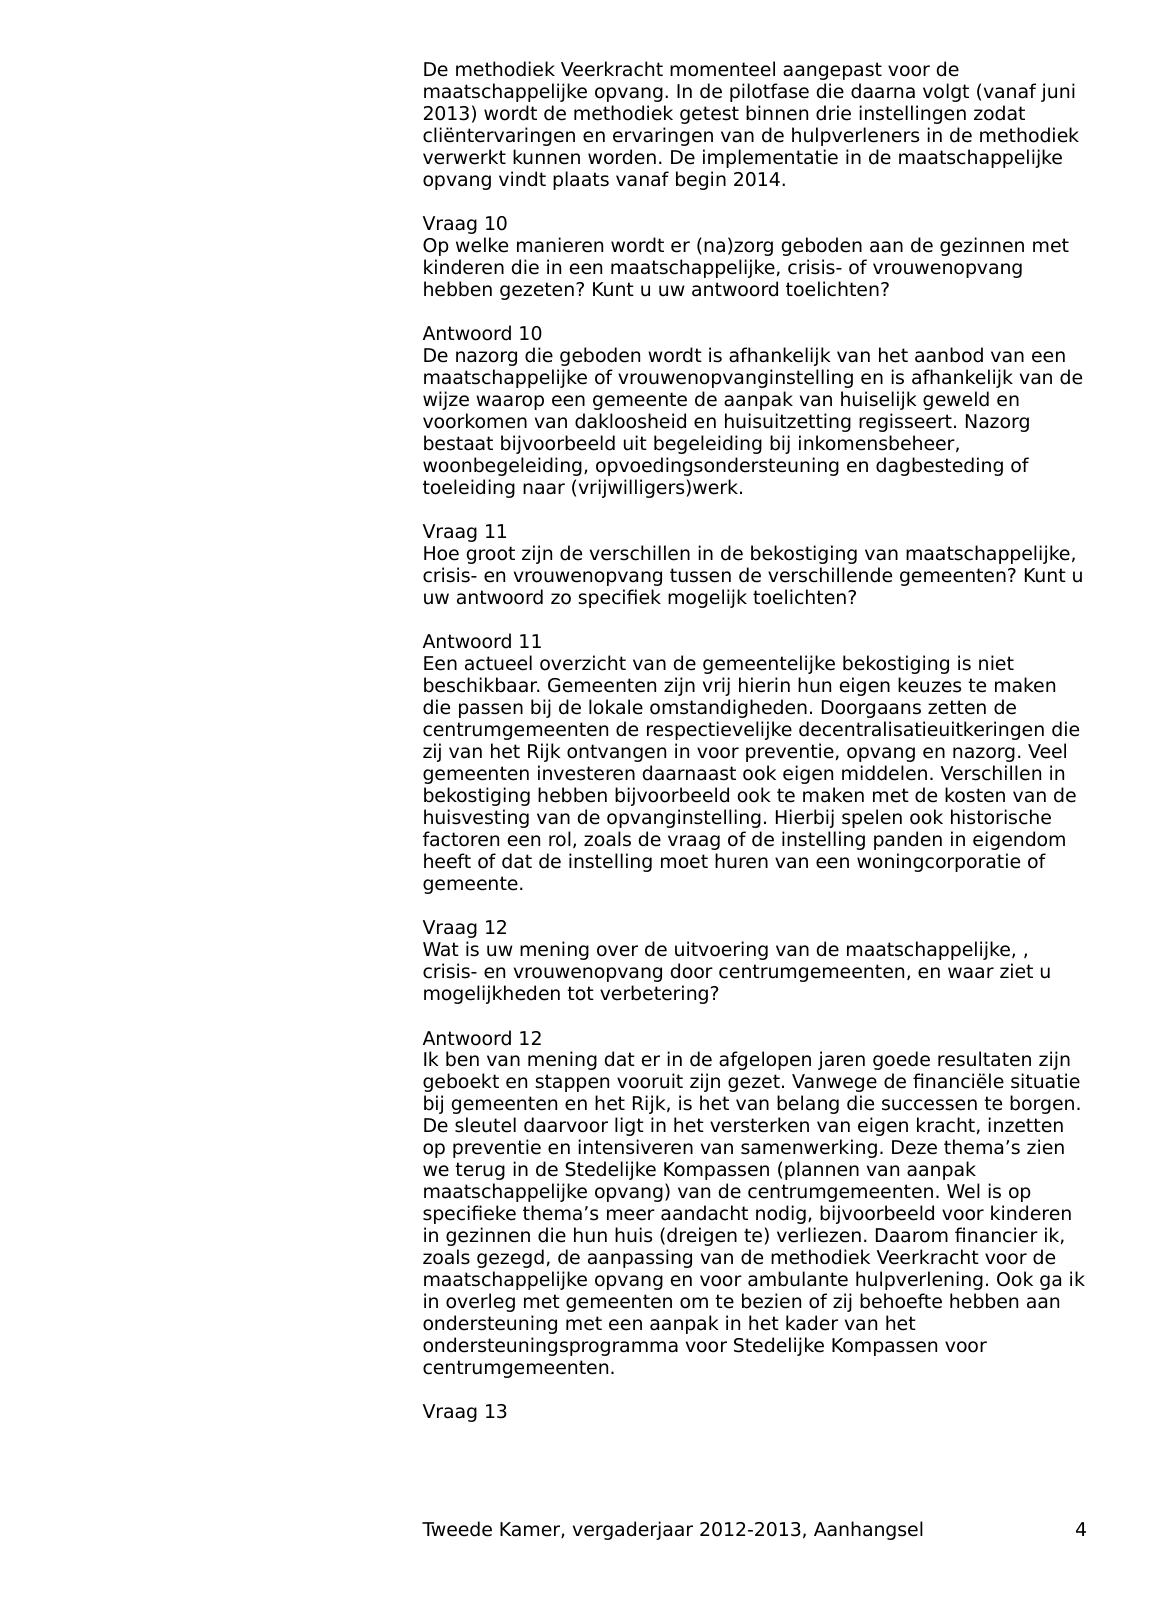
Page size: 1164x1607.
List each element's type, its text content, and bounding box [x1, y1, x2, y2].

text Vraag 13 [422, 1401, 1087, 1423]
text Antwoord 10 [422, 323, 1087, 345]
text Antwoord 11 [422, 631, 1087, 653]
text De nazorg die geboden wordt is afhankelijk van het aanbod van een maatschappelijke of vrouwenopvanginstelling en is afhankelijk van de wijze waarop een gemeente de aanpak van huiselijk geweld en voorkomen van dakloosheid en huisuitzetting regisseert. Nazorg bestaat bijvoorbeeld uit begeleiding bij inkomensbeheer, woonbegeleiding, opvoedingsondersteuning en dagbesteding of toeleiding naar (vrijwilligers)werk. [422, 345, 1087, 499]
text Op welke manieren wordt er (na)zorg geboden aan de gezinnen met kinderen die in een maatschappelijke, crisis- of vrouwenopvang hebben gezeten? Kunt u uw antwoord toelichten? [422, 235, 1087, 301]
text Vraag 10 [422, 213, 1087, 235]
text Ik ben van mening dat er in de afgelopen jaren goede resultaten zijn geboekt en stappen vooruit zijn gezet. Vanwege de financiële situatie bij gemeenten en het Rijk, is het van belang die successen te borgen. De sleutel daarvoor ligt in het versterken van eigen kracht, inzetten op preventie en intensiveren van samenwerking. Deze thema’s zien we terug in de Stedelijke Kompassen (plannen van aanpak maatschappelijke opvang) van de centrumgemeenten. Wel is op specifieke thema’s meer aandacht nodig, bijvoorbeeld voor kinderen in gezinnen die hun huis (dreigen te) verliezen. Daarom financier ik, zoals gezegd, de aanpassing van de methodiek Veerkracht voor de maatschappelijke opvang en voor ambulante hulpverlening. Ook ga ik in overleg met gemeenten om te bezien of zij behoefte hebben aan ondersteuning met een aanpak in het kader van het ondersteuningsprogramma voor Stedelijke Kompassen voor centrumgemeenten. [422, 1049, 1087, 1379]
text De methodiek Veerkracht momenteel aangepast voor de maatschappelijke opvang. In de pilotfase die daarna volgt (vanaf juni 2013) wordt de methodiek getest binnen drie instellingen zodat cliëntervaringen en ervaringen van de hulpverleners in de methodiek verwerkt kunnen worden. De implementatie in de maatschappelijke opvang vindt plaats vanaf begin 2014. [422, 59, 1087, 191]
text Antwoord 12 [422, 1027, 1087, 1049]
text Vraag 11 [422, 521, 1087, 543]
text Wat is uw mening over de uitvoering van de maatschappelijke, , crisis- en vrouwenopvang door centrumgemeenten, en waar ziet u mogelijkheden tot verbetering? [422, 939, 1087, 1005]
text Een actueel overzicht van de gemeentelijke bekostiging is niet beschikbaar. Gemeenten zijn vrij hierin hun eigen keuzes te maken die passen bij de lokale omstandigheden. Doorgaans zetten de centrumgemeenten de respectievelijke decentralisatieuitkeringen die zij van het Rijk ontvangen in voor preventie, opvang en nazorg. Veel gemeenten investeren daarnaast ook eigen middelen. Verschillen in bekostiging hebben bijvoorbeeld ook te maken met de kosten van de huisvesting van de opvanginstelling. Hierbij spelen ook historische factoren een rol, zoals de vraag of de instelling panden in eigendom heeft of dat de instelling moet huren van een woningcorporatie of gemeente. [422, 653, 1087, 895]
text Hoe groot zijn de verschillen in de bekostiging van maatschappelijke, crisis- en vrouwenopvang tussen de verschillende gemeenten? Kunt u uw antwoord zo specifiek mogelijk toelichten? [422, 543, 1087, 609]
text Vraag 12 [422, 917, 1087, 939]
